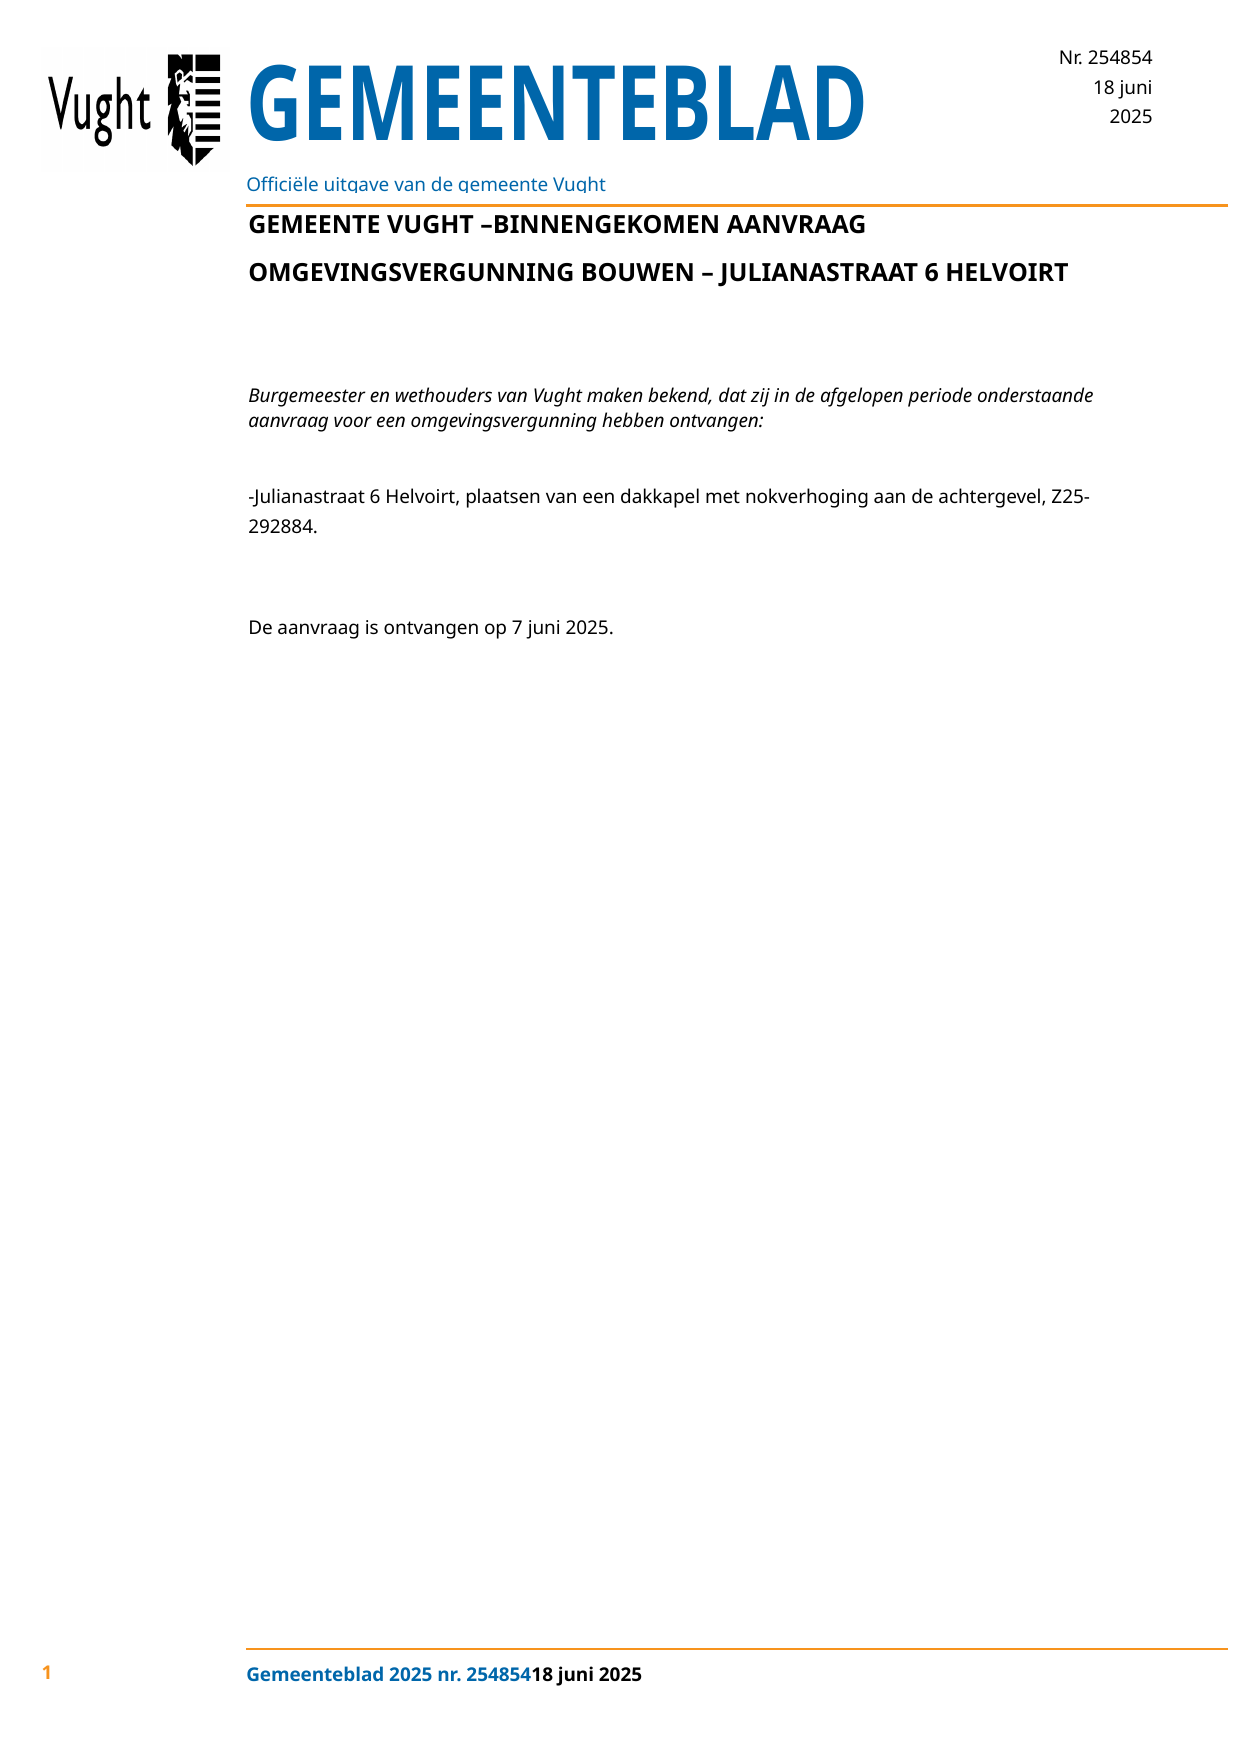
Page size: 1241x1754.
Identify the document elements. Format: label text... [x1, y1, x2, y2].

picture [41, 47, 231, 172]
text -Julianastraat 6 Helvoirt, plaatsen van een dakkapel met nokverhoging aan de achtergevel, Z25-292884. [248, 484, 1152, 539]
text De aanvraag is ontvangen op 7 juni 2025. [248, 614, 1152, 640]
text Burgemeester en wethouders van Vught maken bekend, dat zij in de afgelopen periode onderstaande aanvraag voor een omgevingsvergunning hebben ontvangen: [248, 382, 1152, 433]
text GEMEENTE VUGHT –BINNENGEKOMEN AANVRAAG OMGEVINGSVERGUNNING BOUWEN – JULIANASTRAAT 6 HELVOIRT [248, 207, 1152, 288]
